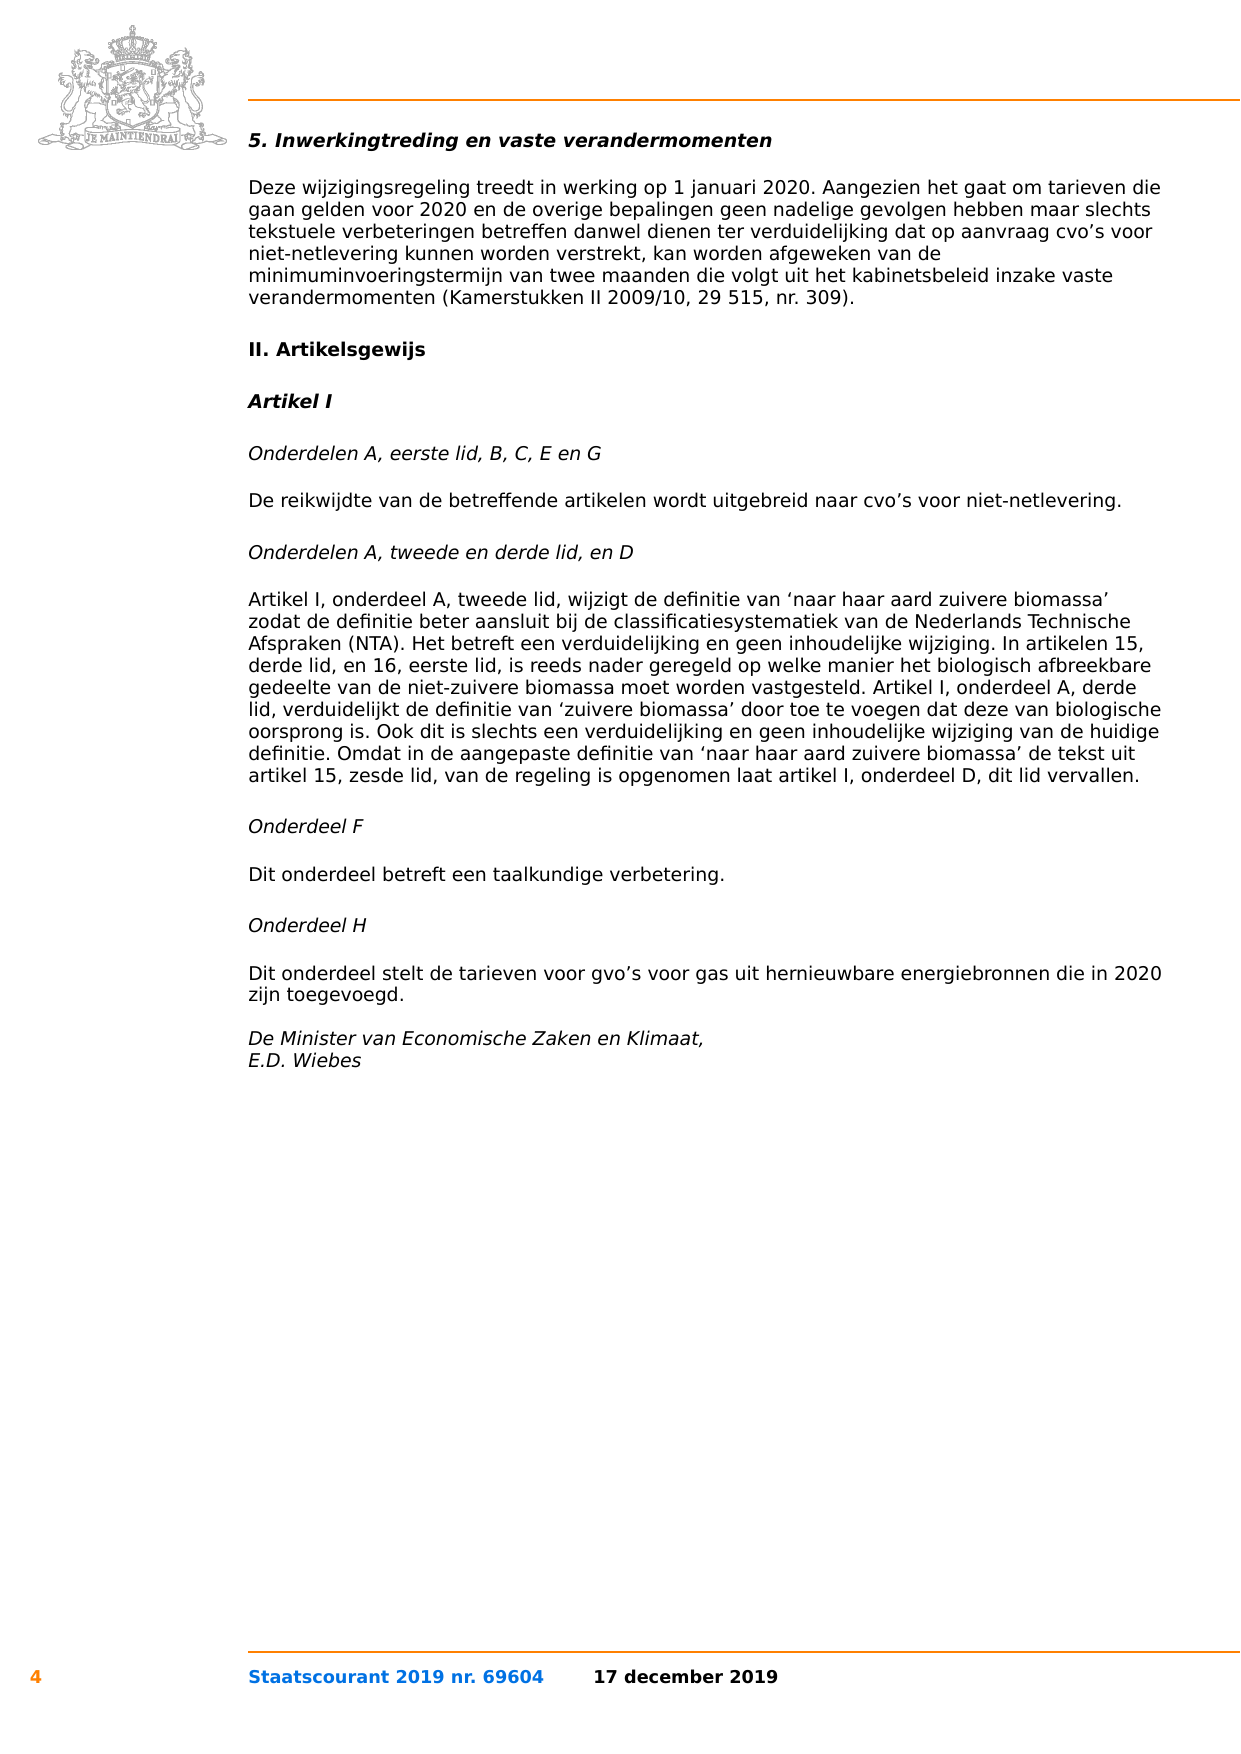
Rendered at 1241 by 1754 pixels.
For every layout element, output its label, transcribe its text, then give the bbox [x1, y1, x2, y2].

subtitle Onderdeel F [248, 816, 1163, 838]
text Deze wijzigingsregeling treedt in werking op 1 januari 2020. Aangezien het gaat om tarieven die gaan gelden voor 2020 en de overige bepalingen geen nadelige gevolgen hebben maar slechts tekstuele verbeteringen betreffen danwel dienen ter verduidelijking dat op aanvraag cvo’s voor niet-netlevering kunnen worden verstrekt, kan worden afgeweken van de minimuminvoeringstermijn van twee maanden die volgt uit het kabinetsbeleid inzake vaste verandermomenten (Kamerstukken II 2009/10, 29 515, nr. 309). [248, 177, 1163, 309]
subtitle II. Artikelsgewijs [248, 339, 1163, 361]
subtitle Onderdeel H [248, 915, 1163, 937]
subtitle Artikel I [248, 391, 1163, 413]
text De Minister van Economische Zaken en Klimaat, E.D. Wiebes [248, 1028, 1163, 1072]
text Artikel I, onderdeel A, tweede lid, wijzigt de definitie van ‘naar haar aard zuivere biomassa’ zodat de definitie beter aansluit bij de classificatiesystematiek van de Nederlands Technische Afspraken (NTA). Het betreft een verduidelijking en geen inhoudelijke wijziging. In artikelen 15, derde lid, en 16, eerste lid, is reeds nader geregeld op welke manier het biologisch afbreekbare gedeelte van de niet-zuivere biomassa moet worden vastgesteld. Artikel I, onderdeel A, derde lid, verduidelijkt de definitie van ‘zuivere biomassa’ door toe te voegen dat deze van biologische oorsprong is. Ook dit is slechts een verduidelijking en geen inhoudelijke wijziging van de huidige definitie. Omdat in de aangepaste definitie van ‘naar haar aard zuivere biomassa’ de tekst uit artikel 15, zesde lid, van de regeling is opgenomen laat artikel I, onderdeel D, dit lid vervallen. [248, 589, 1163, 786]
subtitle Onderdelen A, eerste lid, B, C, E en G [248, 443, 1163, 465]
text Dit onderdeel stelt de tarieven voor gvo’s voor gas uit hernieuwbare energiebronnen die in 2020 zijn toegevoegd. [248, 962, 1163, 1006]
text Dit onderdeel betreft een taalkundige verbetering. [248, 863, 1163, 885]
text De reikwijdte van de betreffende artikelen wordt uitgebreid naar cvo’s voor niet-netlevering. [248, 490, 1163, 512]
picture [38, 25, 227, 150]
subtitle Onderdelen A, tweede en derde lid, en D [248, 542, 1163, 564]
subtitle 5. Inwerkingtreding en vaste verandermomenten [248, 130, 1163, 152]
